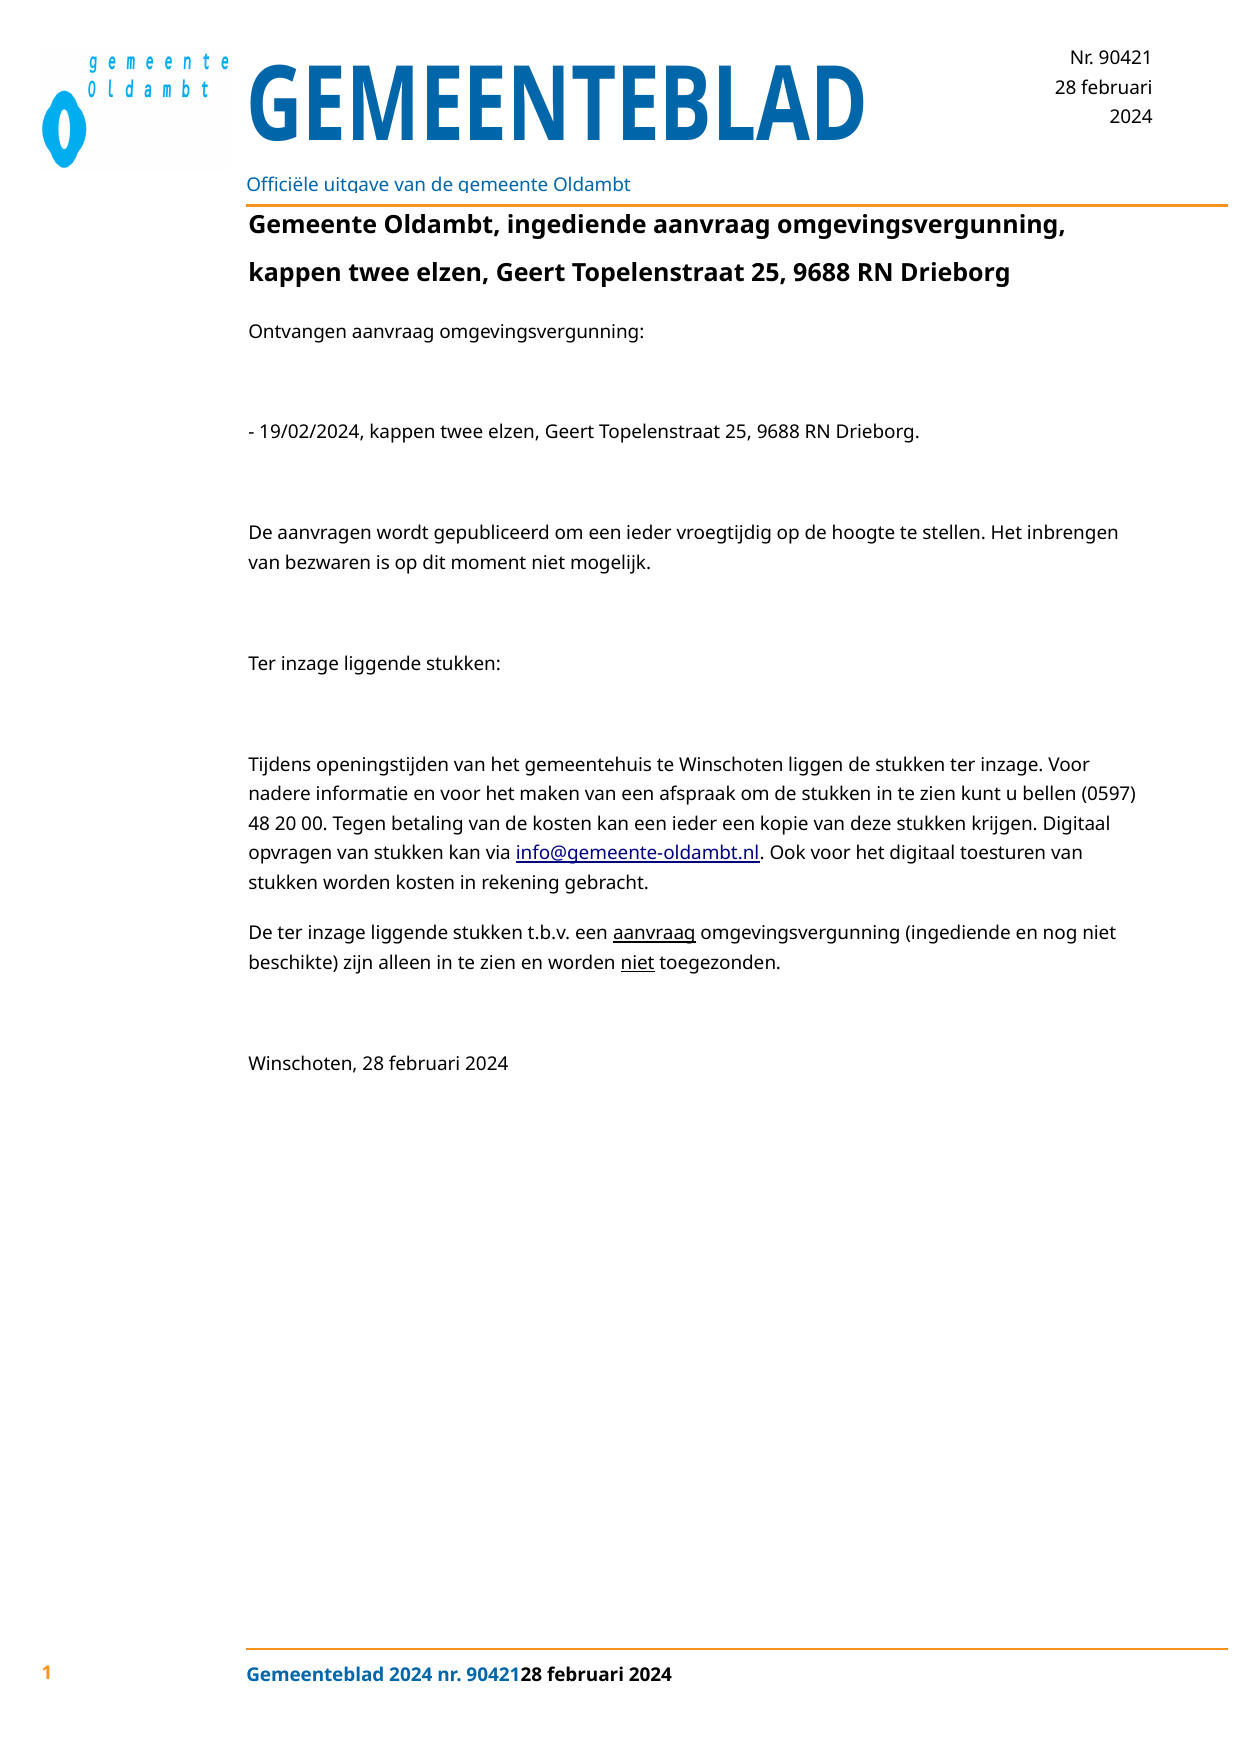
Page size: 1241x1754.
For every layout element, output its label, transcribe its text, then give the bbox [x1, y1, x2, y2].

text Gemeente Oldambt, ingediende aanvraag omgevingsvergunning, kappen twee elzen, Geert Topelenstraat 25, 9688 RN Drieborg [248, 207, 1152, 288]
picture [41, 47, 231, 172]
text - 19/02/2024, kappen twee elzen, Geert Topelenstraat 25, 9688 RN Drieborg. [248, 419, 1152, 444]
text Ontvangen aanvraag omgevingsvergunning: [248, 318, 1152, 344]
text De aanvragen wordt gepubliceerd om een ieder vroegtijdig op de hoogte te stellen. Het inbrengen van bezwaren is op dit moment niet mogelijk. [248, 519, 1152, 575]
text De ter inzage liggende stukken t.b.v. een aanvraag omgevingsvergunning (ingediende en nog niet beschikte) zijn alleen in te zien en worden niet toegezonden. [248, 919, 1152, 975]
text Ter inzage liggende stukken: [248, 650, 1152, 676]
text Winschoten, 28 februari 2024 [248, 1050, 1152, 1076]
text Tijdens openingstijden van het gemeentehuis te Winschoten liggen de stukken ter inzage. Voor nadere informatie en voor het maken van een afspraak om de stukken in te zien kunt u bellen (0597) 48 20 00. Tegen betaling van de kosten kan een ieder een kopie van deze stukken krijgen. Digitaal opvragen van stukken kan via info@gemeente-oldambt.nl. Ook voor het digitaal toesturen van stukken worden kosten in rekening gebracht. [248, 751, 1152, 895]
